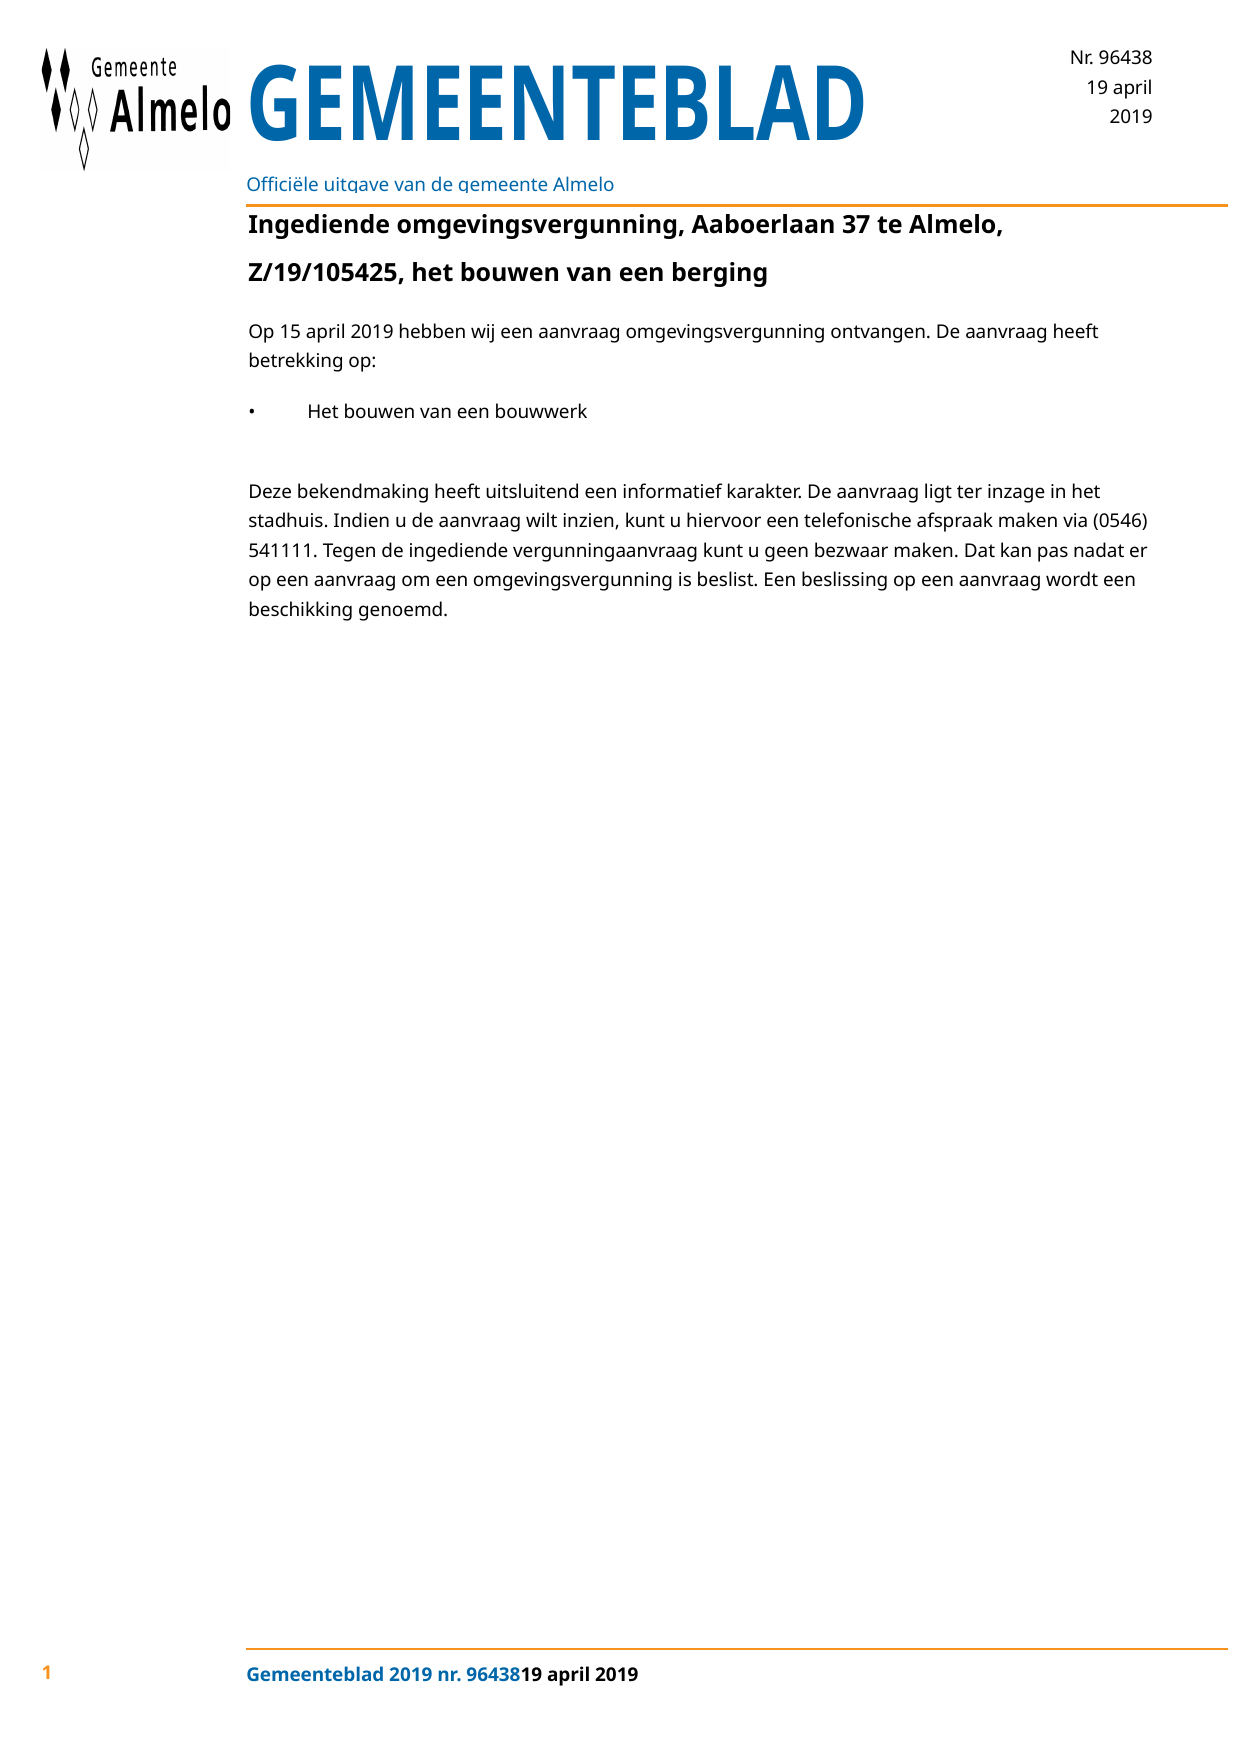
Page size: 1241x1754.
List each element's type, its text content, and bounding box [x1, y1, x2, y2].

text Ingediende omgevingsvergunning, Aaboerlaan 37 te Almelo, Z/19/105425, het bouwen van een berging [248, 207, 1152, 288]
picture [41, 47, 231, 172]
list Het bouwen van een bouwwerk [248, 398, 1152, 424]
text Op 15 april 2019 hebben wij een aanvraag omgevingsvergunning ontvangen. De aanvraag heeft betrekking op: [248, 318, 1152, 373]
text Deze bekendmaking heeft uitsluitend een informatief karakter. De aanvraag ligt ter inzage in het stadhuis. Indien u de aanvraag wilt inzien, kunt u hiervoor een telefonische afspraak maken via (0546) 541111. Tegen de ingediende vergunningaanvraag kunt u geen bezwaar maken. Dat kan pas nadat er op een aanvraag om een omgevingsvergunning is beslist. Een beslissing op een aanvraag wordt een beschikking genoemd. [248, 478, 1152, 622]
